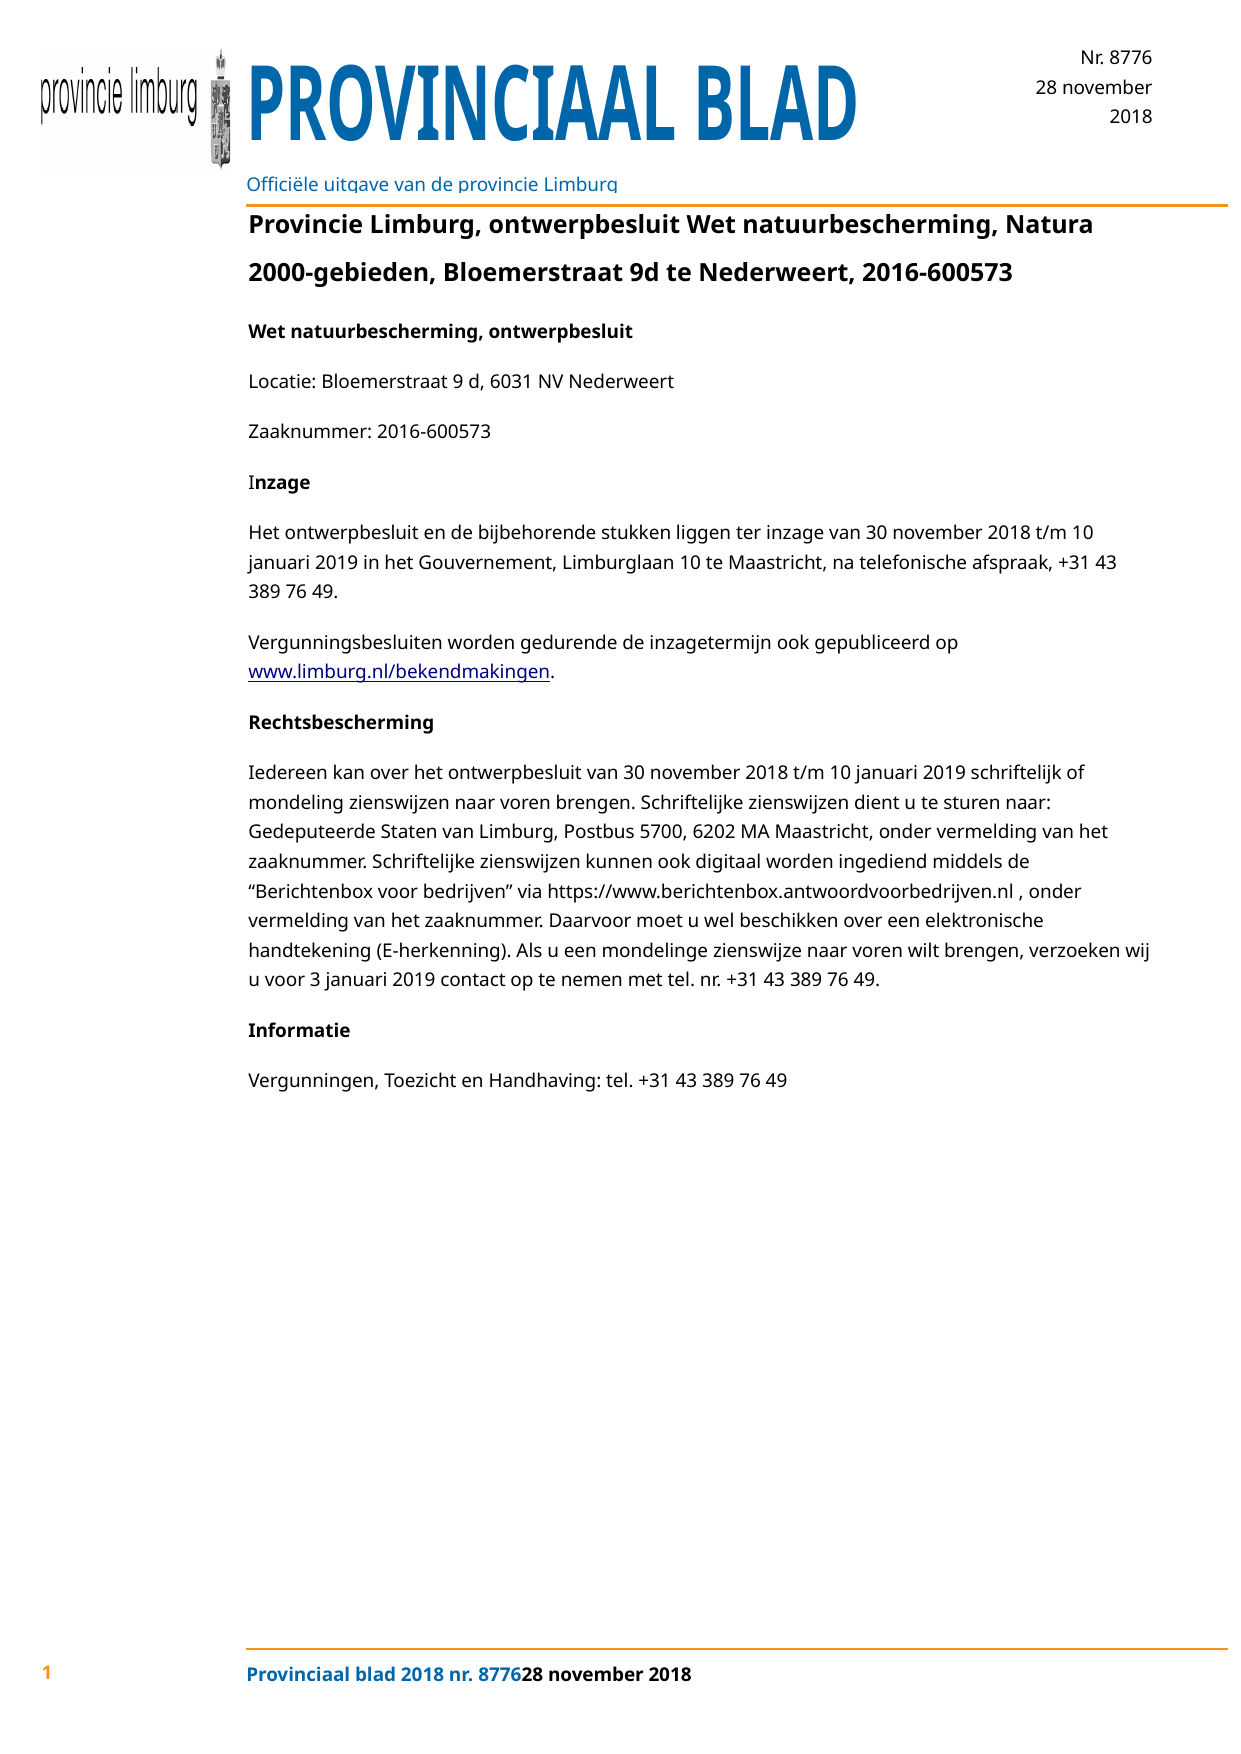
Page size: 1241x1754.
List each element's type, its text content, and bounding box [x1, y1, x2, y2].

text Rechtsbescherming [248, 709, 1152, 735]
text Zaaknummer: 2016-600573 [248, 419, 1152, 444]
text Vergunningsbesluiten worden gedurende de inzagetermijn ook gepubliceerd op www.limburg.nl/bekendmakingen. [248, 629, 1152, 684]
text Informatie [248, 1017, 1152, 1043]
text Wet natuurbescherming, ontwerpbesluit [248, 318, 1152, 344]
text Locatie: Bloemerstraat 9 d, 6031 NV Nederweert [248, 368, 1152, 394]
text Provincie Limburg, ontwerpbesluit Wet natuurbescherming, Natura 2000-gebieden, Bloemerstraat 9d te Nederweert, 2016-600573 [248, 207, 1152, 288]
text Inzage [248, 469, 1152, 495]
text Het ontwerpbesluit en de bijbehorende stukken liggen ter inzage van 30 november 2018 t/m 10 januari 2019 in het Gouvernement, Limburglaan 10 te Maastricht, na telefonische afspraak, +31 43 389 76 49. [248, 519, 1152, 604]
text Vergunningen, Toezicht en Handhaving: tel. +31 43 389 76 49 [248, 1067, 1152, 1093]
picture [41, 47, 231, 172]
text Iedereen kan over het ontwerpbesluit van 30 november 2018 t/m 10 januari 2019 schriftelijk of mondeling zienswijzen naar voren brengen. Schriftelijke zienswijzen dient u te sturen naar: Gedeputeerde Staten van Limburg, Postbus 5700, 6202 MA Maastricht, onder vermelding van het zaaknummer. Schriftelijke zienswijzen kunnen ook digitaal worden ingediend middels de “Berichtenbox voor bedrijven” via https://www.berichtenbox.antwoordvoorbedrijven.nl , onder vermelding van het zaaknummer. Daarvoor moet u wel beschikken over een elektronische handtekening (E-herkenning). Als u een mondelinge zienswijze naar voren wilt brengen, verzoeken wij u voor 3 januari 2019 contact op te nemen met tel. nr. +31 43 389 76 49. [248, 759, 1152, 992]
